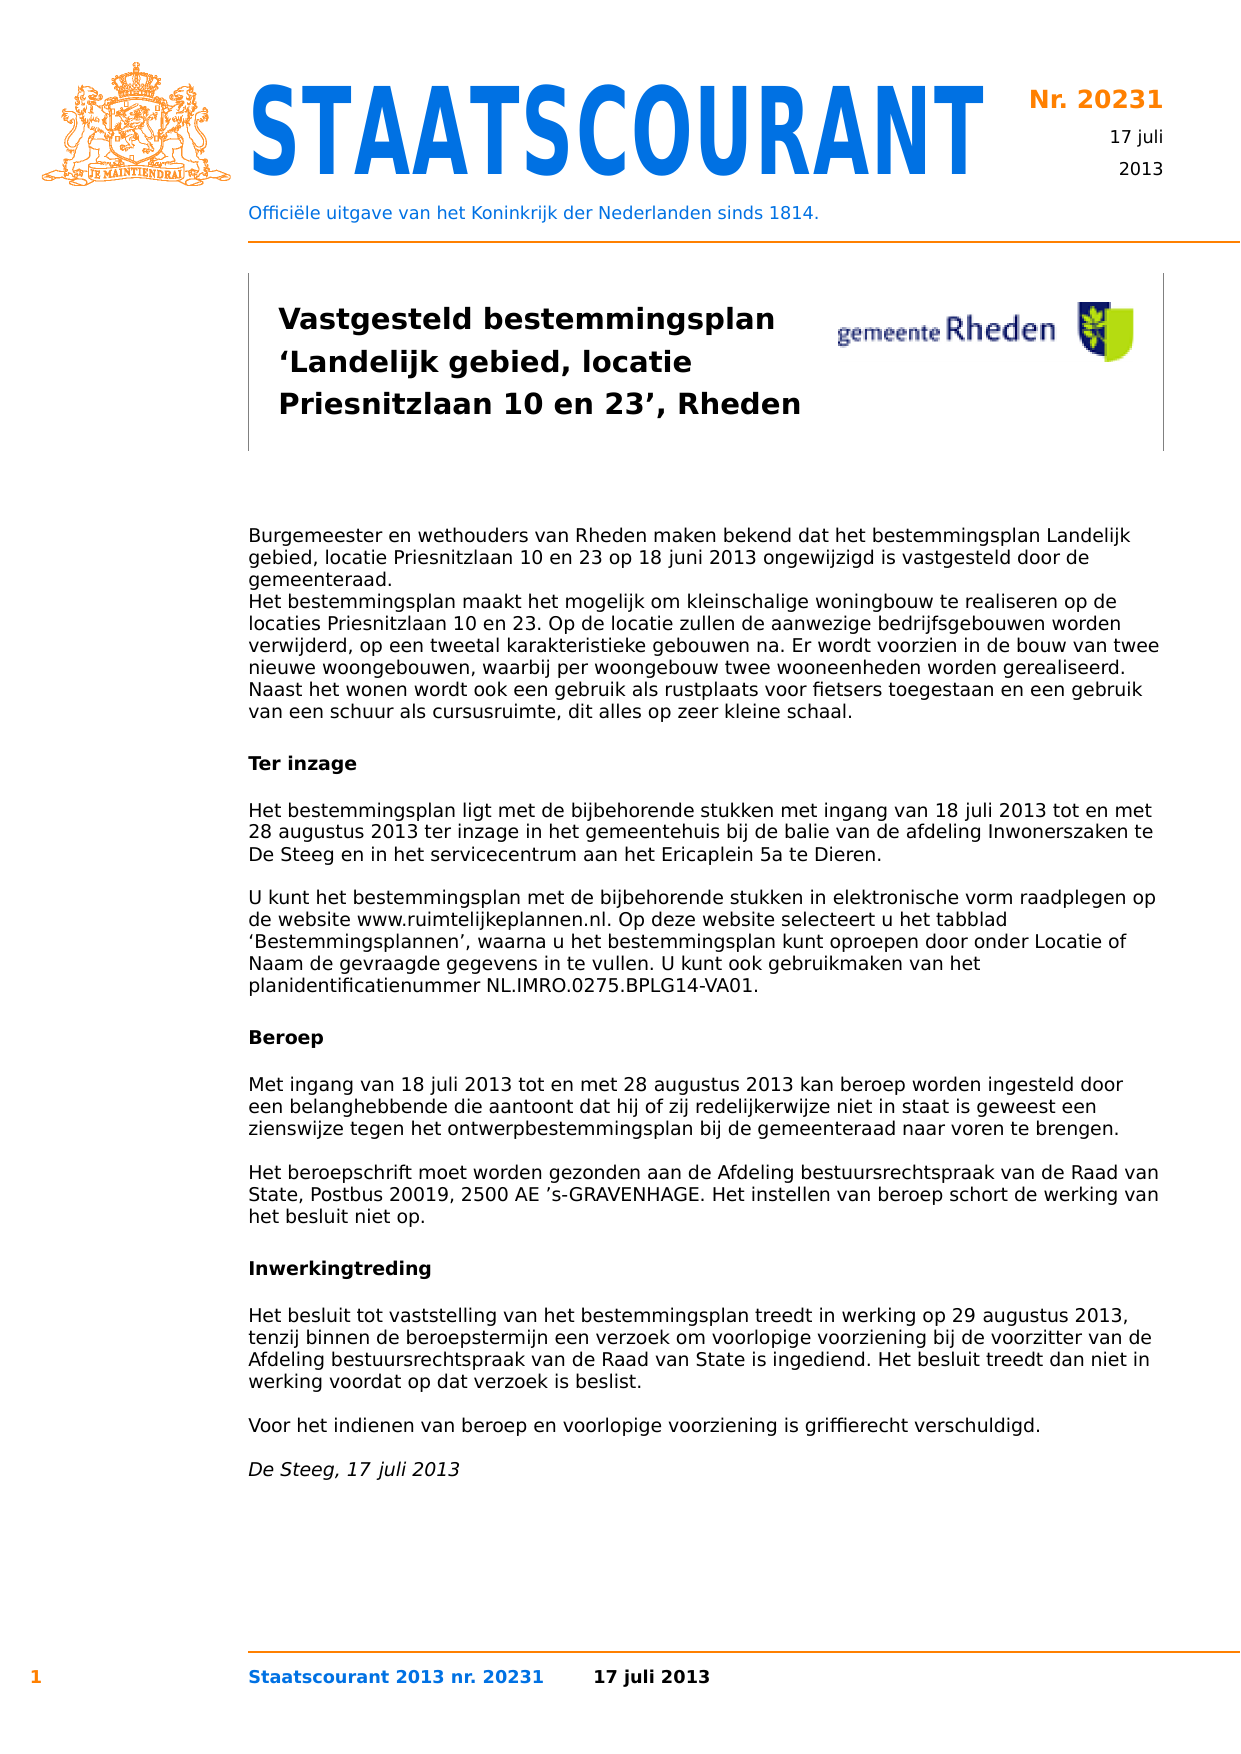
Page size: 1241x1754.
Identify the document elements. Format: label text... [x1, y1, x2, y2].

table_header Nr. 20231 [998, 62, 1240, 121]
text Het beroepschrift moet worden gezonden aan de Afdeling bestuursrechtspraak van de Raad van State, Postbus 20019, 2500 AE ’s-GRAVENHAGE. Het instellen van beroep schort de werking van het besluit niet op. [248, 1162, 1163, 1228]
text Voor het indienen van beroep en voorlopige voorziening is griffierecht verschuldigd. [248, 1415, 1163, 1437]
subtitle Inwerkingtreding [248, 1258, 1163, 1280]
picture [838, 302, 1134, 362]
subtitle Beroep [248, 1027, 1163, 1049]
table_cell 17 juli [998, 121, 1240, 153]
text U kunt het bestemmingsplan met de bijbehorende stukken in elektronische vorm raadplegen op de website www.ruimtelijkeplannen.nl. Op deze website selecteert u het tabblad ‘Bestemmingsplannen’, waarna u het bestemmingsplan kunt oproepen door onder Locatie of Naam de gevraagde gegevens in te vullen. U kunt ook gebruikmaken van het planidentificatienummer NL.IMRO.0275.BPLG14-VA01. [248, 887, 1163, 997]
table_cell 2013 [998, 153, 1240, 203]
text Met ingang van 18 juli 2013 tot en met 28 augustus 2013 kan beroep worden ingesteld door een belanghebbende die aantoont dat hij of zij redelijkerwijze niet in staat is geweest een zienswijze tegen het ontwerpbestemmingsplan bij de gemeenteraad naar voren te brengen. [248, 1074, 1163, 1140]
table_header STAATSCOURANT [248, 62, 998, 203]
text Het besluit tot vaststelling van het bestemmingsplan treedt in werking op 29 augustus 2013, tenzij binnen de beroepstermijn een verzoek om voorlopige voorziening bij de voorzitter van de Afdeling bestuursrechtspraak van de Raad van State is ingediend. Het besluit treedt dan niet in werking voordat op dat verzoek is beslist. [248, 1305, 1163, 1393]
table_header [25, 62, 248, 241]
picture [41, 62, 231, 186]
text Het bestemmingsplan ligt met de bijbehorende stukken met ingang van 18 juli 2013 tot en met 28 augustus 2013 ter inzage in het gemeentehuis bij de balie van de afdeling Inwonerszaken te De Steeg en in het servicecentrum aan het Ericaplein 5a te Dieren. [248, 799, 1163, 865]
table_cell Officiële uitgave van het Koninkrijk der Nederlanden sinds 1814. [248, 203, 1240, 241]
text Burgemeester en wethouders van Rheden maken bekend dat het bestemmingsplan Landelijk gebied, locatie Priesnitzlaan 10 en 23 op 18 juni 2013 ongewijzigd is vastgesteld door de gemeenteraad. [248, 525, 1163, 591]
subtitle Ter inzage [248, 752, 1163, 774]
subtitle Vastgesteld bestemmingsplan ‘Landelijk gebied, locatie Priesnitzlaan 10 en 23’, Rheden [249, 273, 1163, 451]
text Het bestemmingsplan maakt het mogelijk om kleinschalige woningbouw te realiseren op de locaties Priesnitzlaan 10 en 23. Op de locatie zullen de aanwezige bedrijfsgebouwen worden verwijderd, op een tweetal karakteristieke gebouwen na. Er wordt voorzien in de bouw van twee nieuwe woongebouwen, waarbij per woongebouw twee wooneenheden worden gerealiseerd. Naast het wonen wordt ook een gebruik als rustplaats voor fietsers toegestaan en een gebruik van een schuur als cursusruimte, dit alles op zeer kleine schaal. [248, 591, 1163, 722]
text De Steeg, 17 juli 2013 [248, 1458, 1163, 1481]
